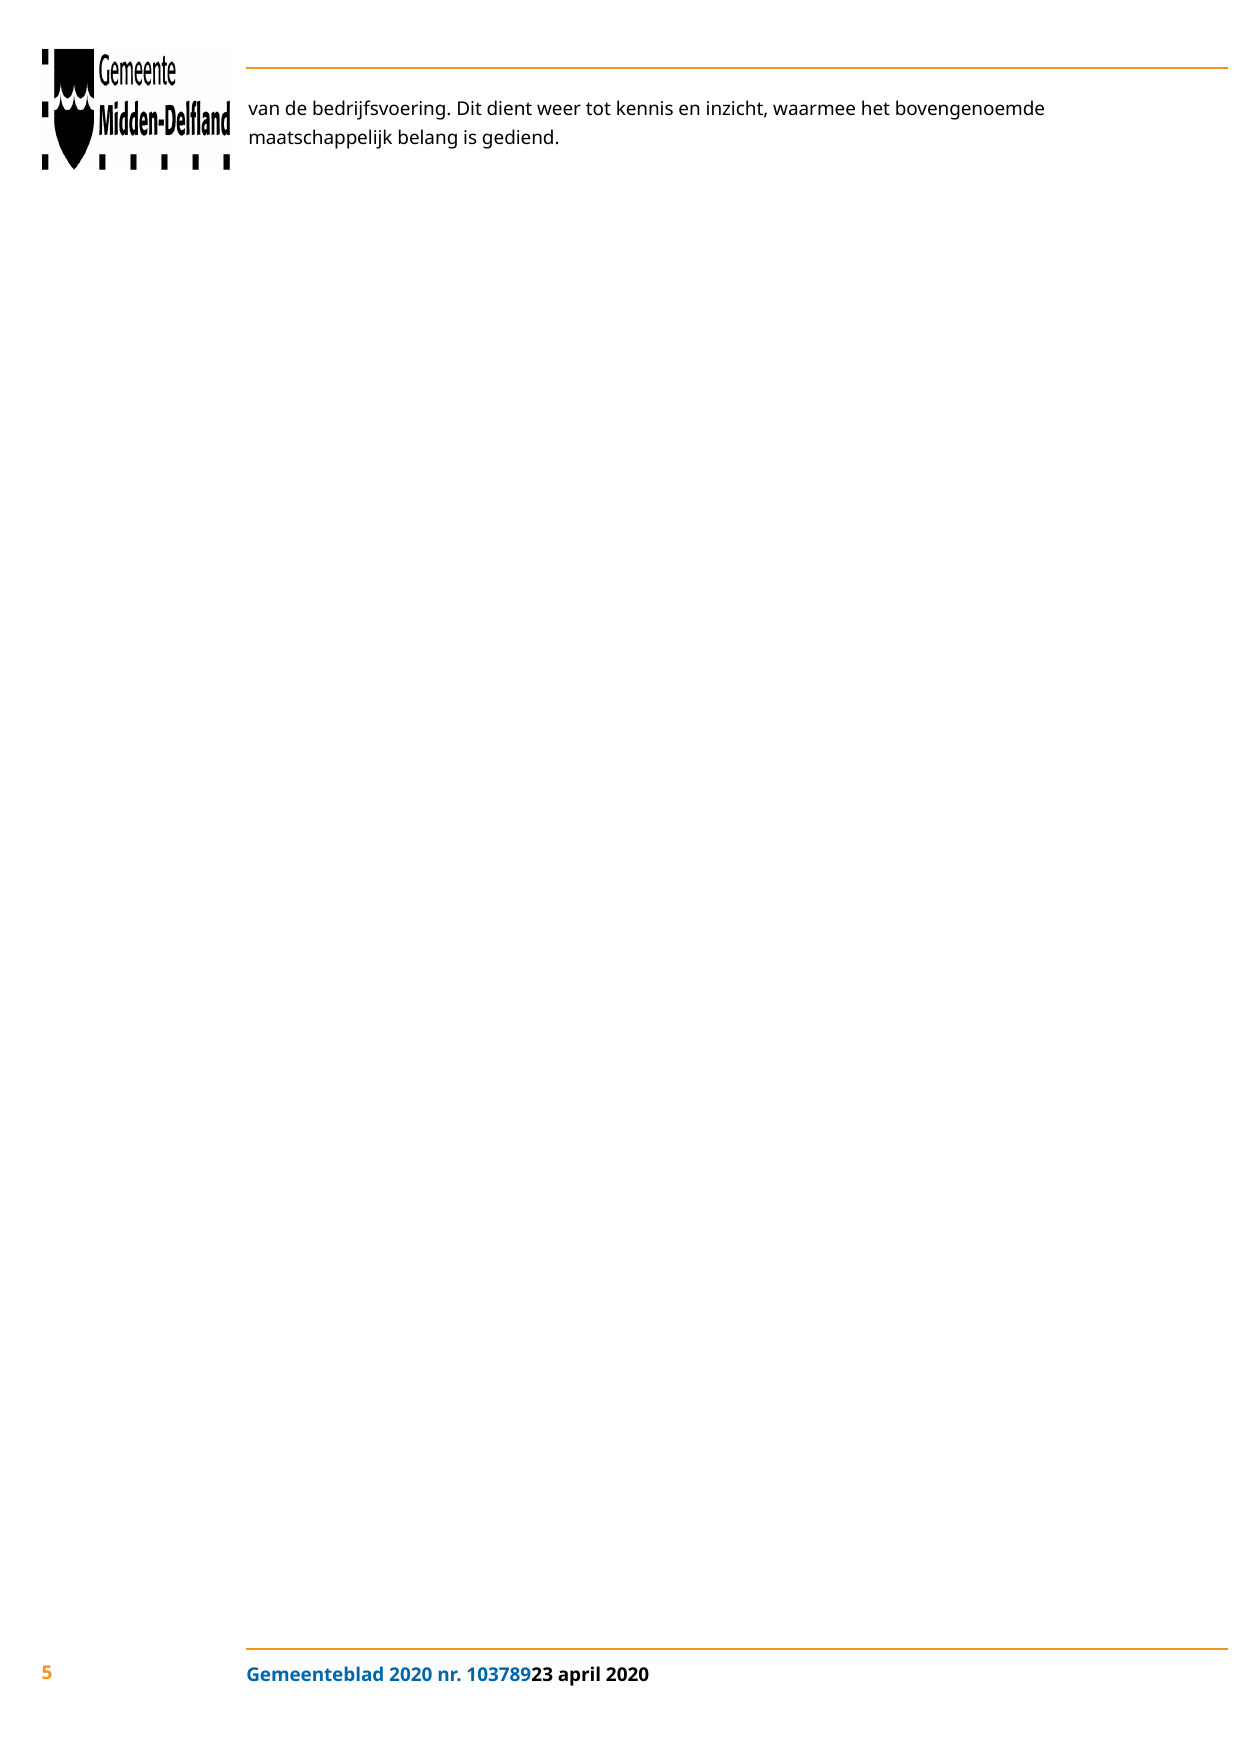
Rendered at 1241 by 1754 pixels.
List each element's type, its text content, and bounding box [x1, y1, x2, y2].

picture [41, 47, 231, 172]
text van de bedrijfsvoering. Dit dient weer tot kennis en inzicht, waarmee het bovengenoemde maatschappelijk belang is gediend. [248, 95, 1152, 150]
